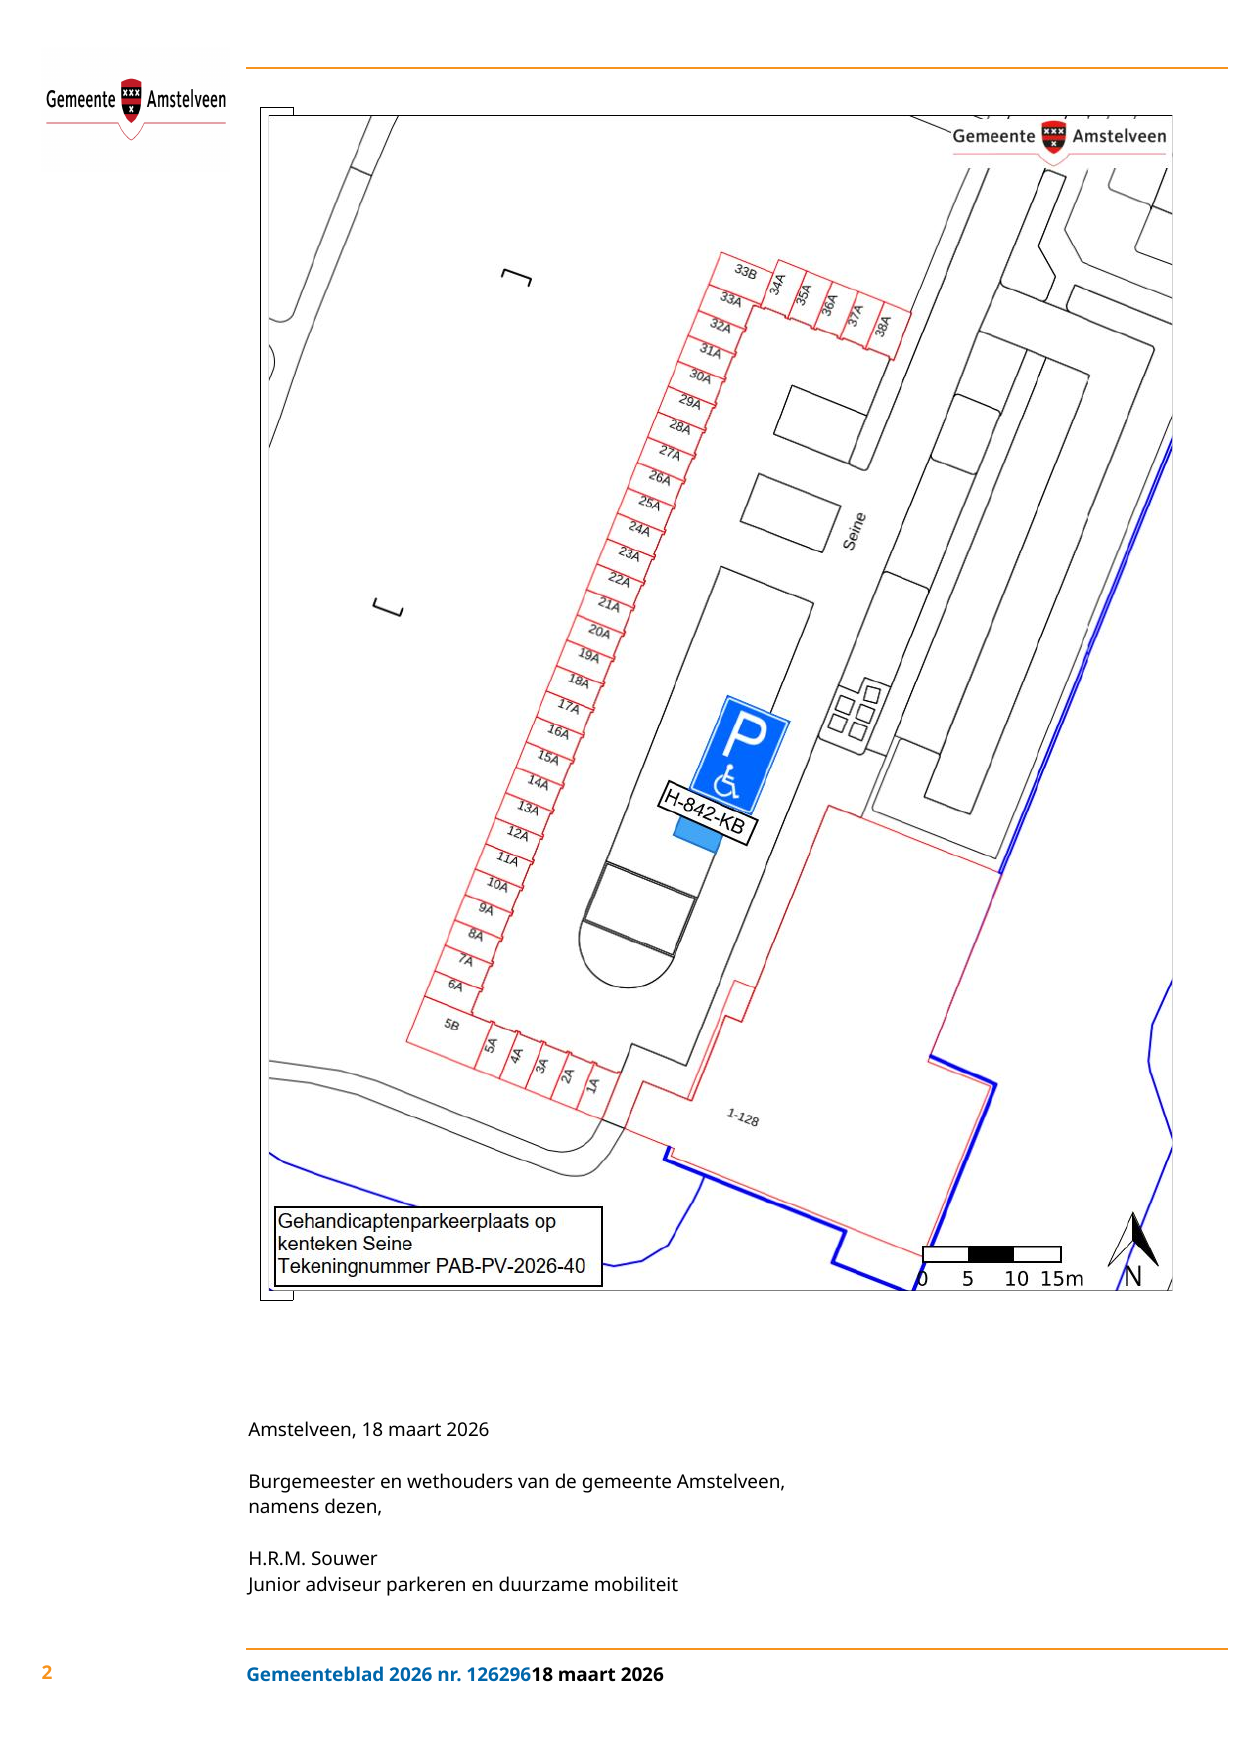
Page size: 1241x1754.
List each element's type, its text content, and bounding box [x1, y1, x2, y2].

text namens dezen, [248, 1494, 1152, 1519]
text Burgemeester en wethouders van de gemeente Amstelveen, [248, 1468, 1152, 1494]
text Junior adviseur parkeren en duurzame mobiliteit [248, 1571, 1152, 1597]
text H.R.M. Souwer [248, 1545, 1152, 1571]
text Amstelveen, 18 maart 2026 [248, 1417, 1152, 1442]
picture [41, 47, 231, 172]
picture [268, 115, 1173, 1291]
